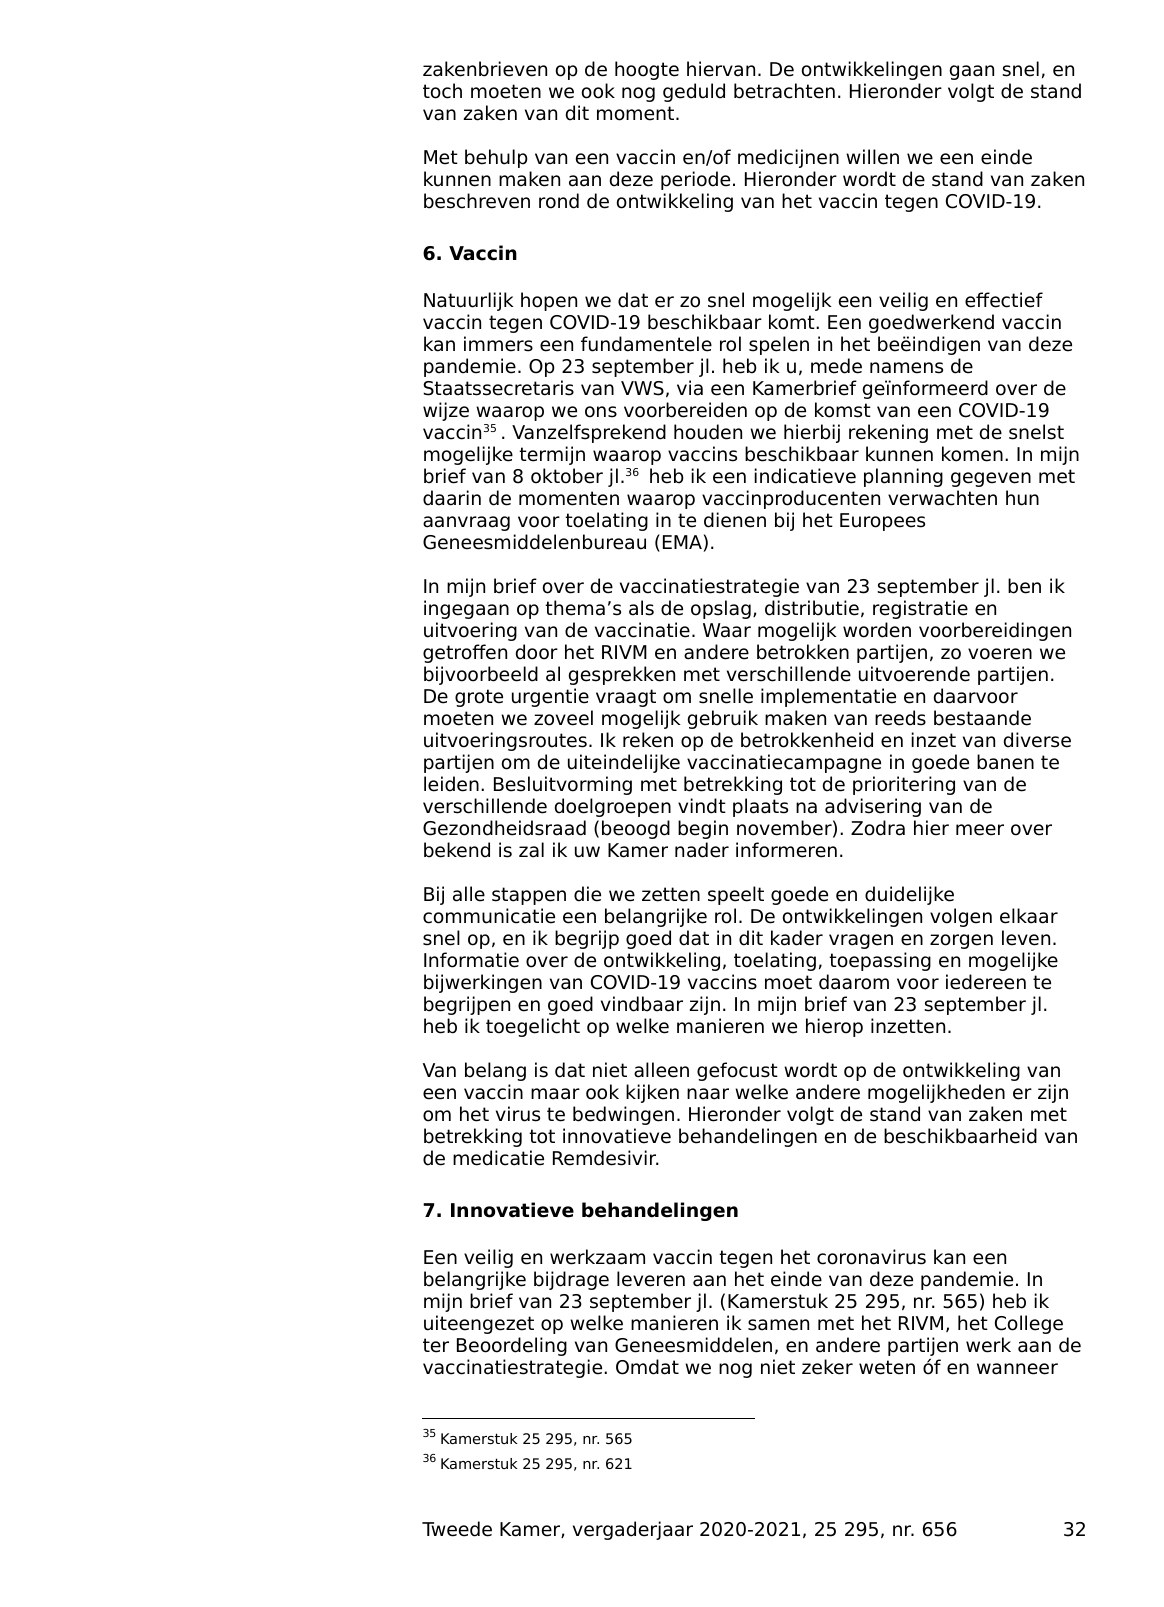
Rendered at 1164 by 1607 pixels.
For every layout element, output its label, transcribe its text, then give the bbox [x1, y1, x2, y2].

text Kamerstuk 25 295, nr. 565 [422, 1427, 1087, 1449]
text Van belang is dat niet alleen gefocust wordt op de ontwikkeling van een vaccin maar ook kijken naar welke andere mogelijkheden er zijn om het virus te bedwingen. Hieronder volgt de stand van zaken met betrekking tot innovatieve behandelingen en de beschikbaarheid van de medicatie Remdesivir. [422, 1060, 1087, 1170]
text Natuurlijk hopen we dat er zo snel mogelijk een veilig en effectief vaccin tegen COVID-19 beschikbaar komt. Een goedwerkend vaccin kan immers een fundamentele rol spelen in het beëindigen van deze pandemie. Op 23 september jl. heb ik u, mede namens de Staatssecretaris van VWS, via een Kamerbrief geïnformeerd over de wijze waarop we ons voorbereiden op de komst van een COVID-19 vaccin. Vanzelfsprekend houden we hierbij rekening met de snelst mogelijke termijn waarop vaccins beschikbaar kunnen komen. In mijn brief van 8 oktober jl. heb ik een indicatieve planning gegeven met daarin de momenten waarop vaccinproducenten verwachten hun aanvraag voor toelating in te dienen bij het Europees Geneesmiddelenbureau (EMA). [422, 290, 1087, 554]
subtitle 6. Vaccin [422, 243, 1087, 265]
text In mijn brief over de vaccinatiestrategie van 23 september jl. ben ik ingegaan op thema’s als de opslag, distributie, registratie en uitvoering van de vaccinatie. Waar mogelijk worden voorbereidingen getroffen door het RIVM en andere betrokken partijen, zo voeren we bijvoorbeeld al gesprekken met verschillende uitvoerende partijen. De grote urgentie vraagt om snelle implementatie en daarvoor moeten we zoveel mogelijk gebruik maken van reeds bestaande uitvoeringsroutes. Ik reken op de betrokkenheid en inzet van diverse partijen om de uiteindelijke vaccinatiecampagne in goede banen te leiden. Besluitvorming met betrekking tot de prioritering van de verschillende doelgroepen vindt plaats na advisering van de Gezondheidsraad (beoogd begin november). Zodra hier meer over bekend is zal ik uw Kamer nader informeren. [422, 576, 1087, 862]
text Met behulp van een vaccin en/of medicijnen willen we een einde kunnen maken aan deze periode. Hieronder wordt de stand van zaken beschreven rond de ontwikkeling van het vaccin tegen COVID-19. [422, 147, 1087, 213]
text zakenbrieven op de hoogte hiervan. De ontwikkelingen gaan snel, en toch moeten we ook nog geduld betrachten. Hieronder volgt de stand van zaken van dit moment. [422, 59, 1087, 125]
subtitle 7. Innovatieve behandelingen [422, 1200, 1087, 1222]
text Een veilig en werkzaam vaccin tegen het coronavirus kan een belangrijke bijdrage leveren aan het einde van deze pandemie. In mijn brief van 23 september jl. (Kamerstuk 25 295, nr. 565) heb ik uiteengezet op welke manieren ik samen met het RIVM, het College ter Beoordeling van Geneesmiddelen, en andere partijen werk aan de vaccinatiestrategie. Omdat we nog niet zeker weten óf en wanneer [422, 1247, 1087, 1379]
text Kamerstuk 25 295, nr. 621 [422, 1452, 1087, 1474]
text Bij alle stappen die we zetten speelt goede en duidelijke communicatie een belangrijke rol. De ontwikkelingen volgen elkaar snel op, en ik begrijp goed dat in dit kader vragen en zorgen leven. Informatie over de ontwikkeling, toelating, toepassing en mogelijke bijwerkingen van COVID-19 vaccins moet daarom voor iedereen te begrijpen en goed vindbaar zijn. In mijn brief van 23 september jl. heb ik toegelicht op welke manieren we hierop inzetten. [422, 884, 1087, 1038]
